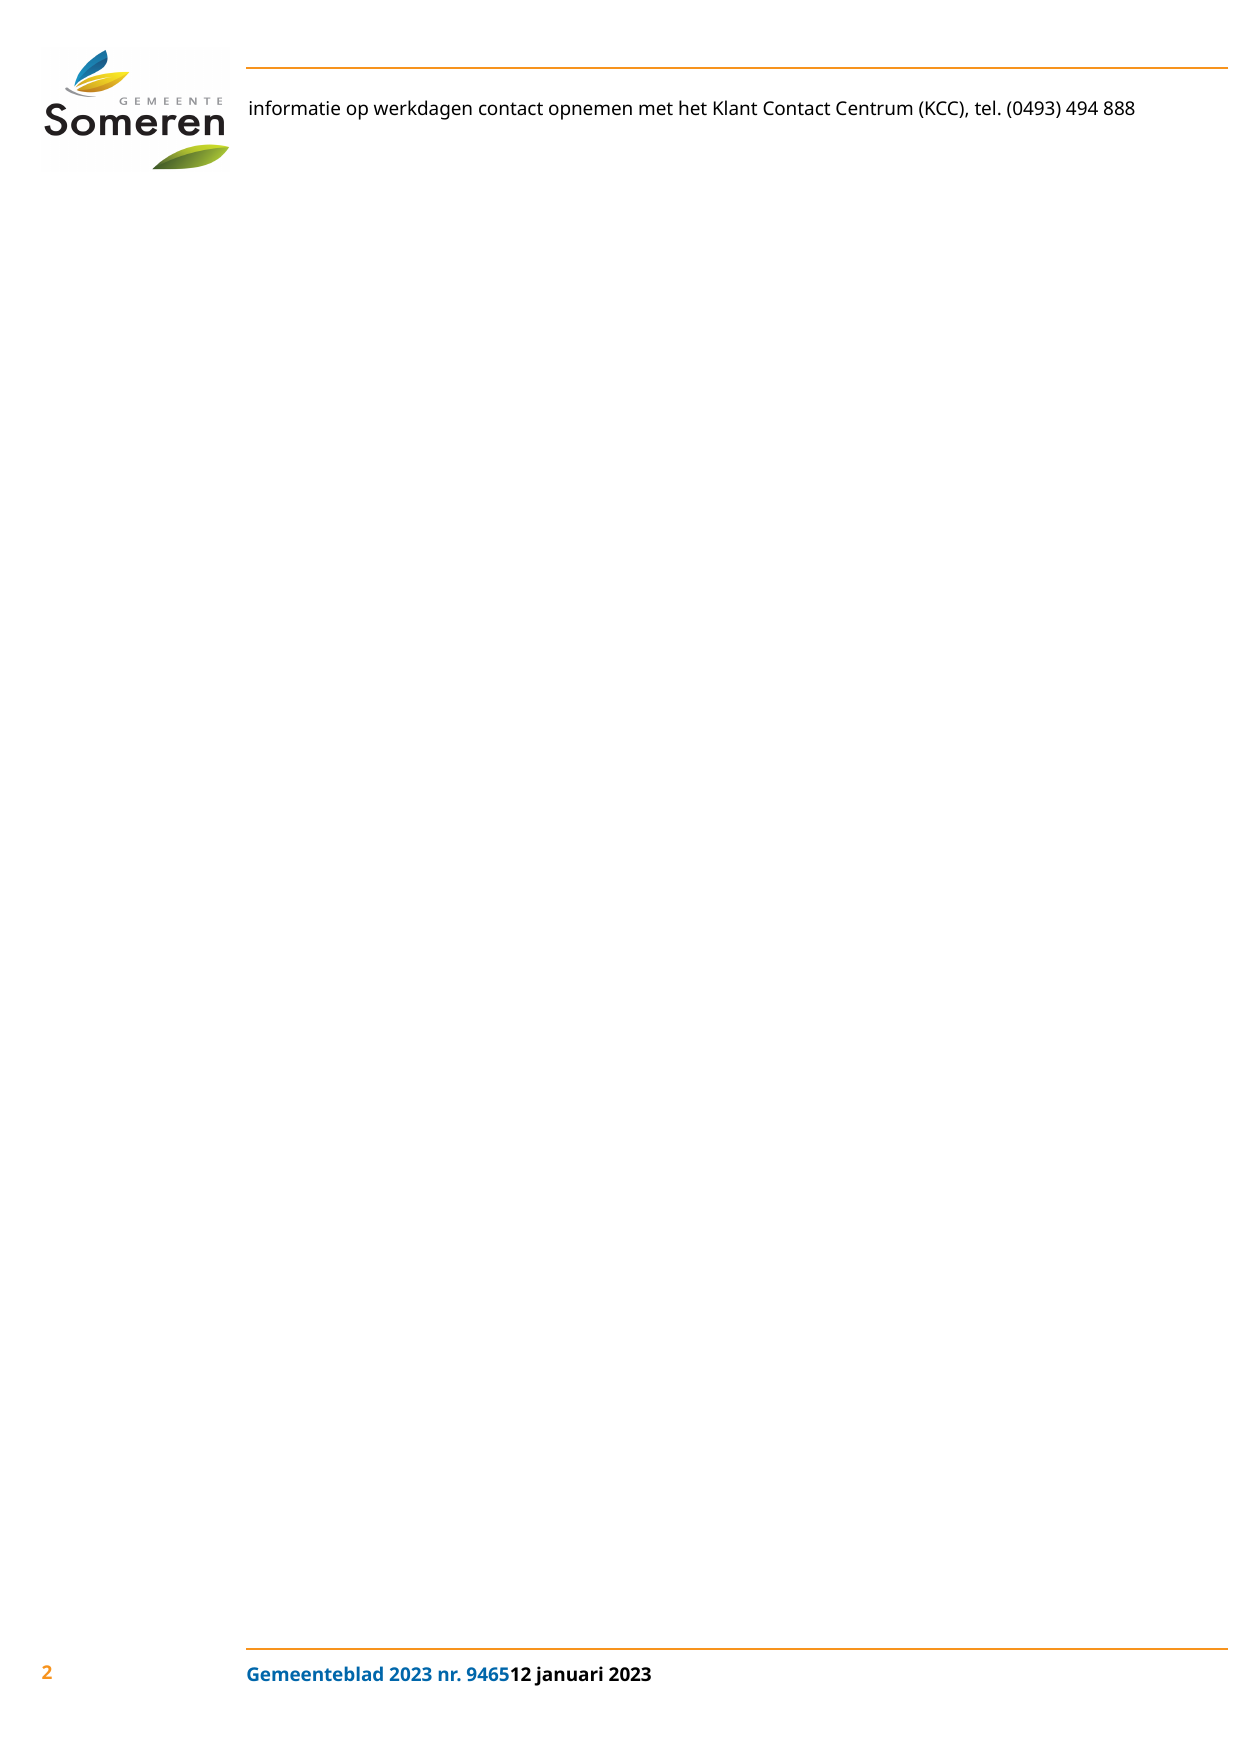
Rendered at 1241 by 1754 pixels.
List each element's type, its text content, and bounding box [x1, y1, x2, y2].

picture [41, 47, 231, 172]
text informatie op werkdagen contact opnemen met het Klant Contact Centrum (KCC), tel. (0493) 494 888 [248, 95, 1152, 121]
